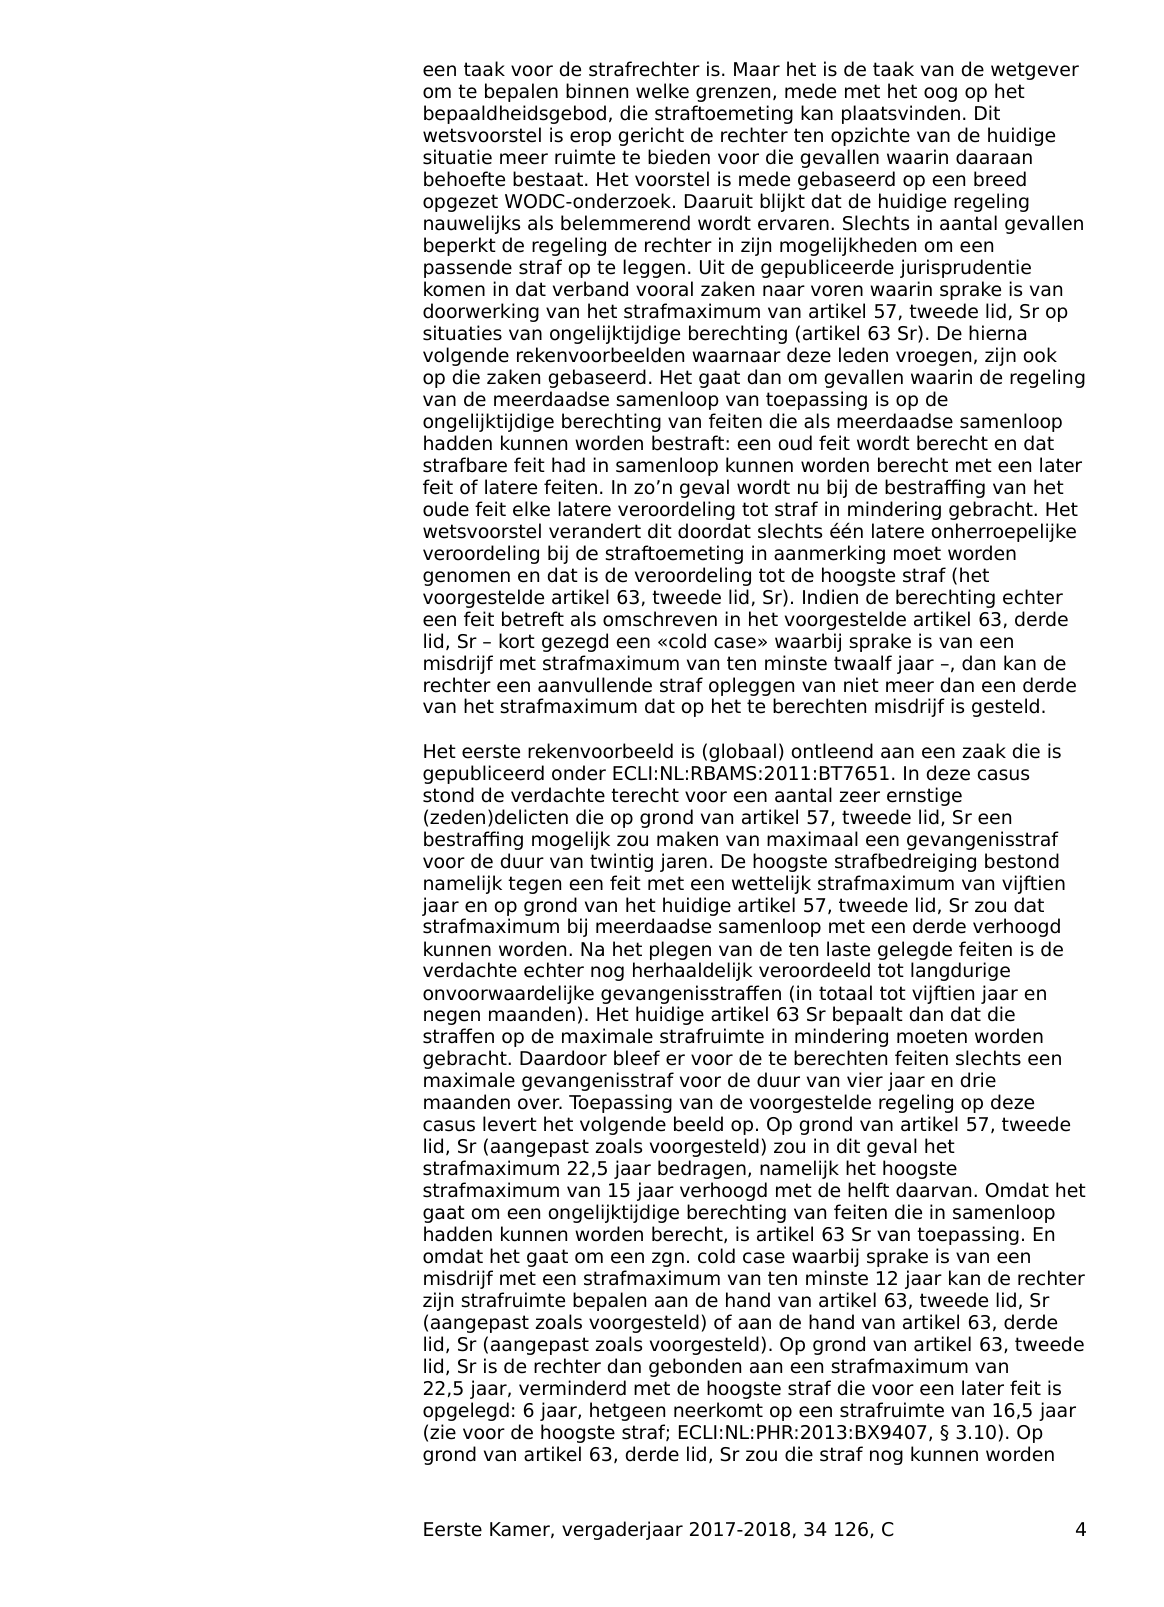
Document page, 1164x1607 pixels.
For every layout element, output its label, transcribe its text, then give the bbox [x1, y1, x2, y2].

text Het eerste rekenvoorbeeld is (globaal) ontleend aan een zaak die is gepubliceerd onder ECLI:NL:RBAMS:2011:BT7651. In deze casus stond de verdachte terecht voor een aantal zeer ernstige (zeden)delicten die op grond van artikel 57, tweede lid, Sr een bestraffing mogelijk zou maken van maximaal een gevangenisstraf voor de duur van twintig jaren. De hoogste strafbedreiging bestond namelijk tegen een feit met een wettelijk strafmaximum van vijftien jaar en op grond van het huidige artikel 57, tweede lid, Sr zou dat strafmaximum bij meerdaadse samenloop met een derde verhoogd kunnen worden. Na het plegen van de ten laste gelegde feiten is de verdachte echter nog herhaaldelijk veroordeeld tot langdurige onvoorwaardelijke gevangenisstraffen (in totaal tot vijftien jaar en negen maanden). Het huidige artikel 63 Sr bepaalt dan dat die straffen op de maximale strafruimte in mindering moeten worden gebracht. Daardoor bleef er voor de te berechten feiten slechts een maximale gevangenisstraf voor de duur van vier jaar en drie maanden over. Toepassing van de voorgestelde regeling op deze casus levert het volgende beeld op. Op grond van artikel 57, tweede lid, Sr (aangepast zoals voorgesteld) zou in dit geval het strafmaximum 22,5 jaar bedragen, namelijk het hoogste strafmaximum van 15 jaar verhoogd met de helft daarvan. Omdat het gaat om een ongelijktijdige berechting van feiten die in samenloop hadden kunnen worden berecht, is artikel 63 Sr van toepassing. En omdat het gaat om een zgn. cold case waarbij sprake is van een misdrijf met een strafmaximum van ten minste 12 jaar kan de rechter zijn strafruimte bepalen aan de hand van artikel 63, tweede lid, Sr (aangepast zoals voorgesteld) of aan de hand van artikel 63, derde lid, Sr (aangepast zoals voorgesteld). Op grond van artikel 63, tweede lid, Sr is de rechter dan gebonden aan een strafmaximum van 22,5 jaar, verminderd met de hoogste straf die voor een later feit is opgelegd: 6 jaar, hetgeen neerkomt op een strafruimte van 16,5 jaar (zie voor de hoogste straf; ECLI:NL:PHR:2013:BX9407, § 3.10). Op grond van artikel 63, derde lid, Sr zou die straf nog kunnen worden [422, 741, 1087, 1466]
text een taak voor de strafrechter is. Maar het is de taak van de wetgever om te bepalen binnen welke grenzen, mede met het oog op het bepaaldheidsgebod, die straftoemeting kan plaatsvinden. Dit wetsvoorstel is erop gericht de rechter ten opzichte van de huidige situatie meer ruimte te bieden voor die gevallen waarin daaraan behoefte bestaat. Het voorstel is mede gebaseerd op een breed opgezet WODC-onderzoek. Daaruit blijkt dat de huidige regeling nauwelijks als belemmerend wordt ervaren. Slechts in aantal gevallen beperkt de regeling de rechter in zijn mogelijkheden om een passende straf op te leggen. Uit de gepubliceerde jurisprudentie komen in dat verband vooral zaken naar voren waarin sprake is van doorwerking van het strafmaximum van artikel 57, tweede lid, Sr op situaties van ongelijktijdige berechting (artikel 63 Sr). De hierna volgende rekenvoorbeelden waarnaar deze leden vroegen, zijn ook op die zaken gebaseerd. Het gaat dan om gevallen waarin de regeling van de meerdaadse samenloop van toepassing is op de ongelijktijdige berechting van feiten die als meerdaadse samenloop hadden kunnen worden bestraft: een oud feit wordt berecht en dat strafbare feit had in samenloop kunnen worden berecht met een later feit of latere feiten. In zo’n geval wordt nu bij de bestraffing van het oude feit elke latere veroordeling tot straf in mindering gebracht. Het wetsvoorstel verandert dit doordat slechts één latere onherroepelijke veroordeling bij de straftoemeting in aanmerking moet worden genomen en dat is de veroordeling tot de hoogste straf (het voorgestelde artikel 63, tweede lid, Sr). Indien de berechting echter een feit betreft als omschreven in het voorgestelde artikel 63, derde lid, Sr – kort gezegd een «cold case» waarbij sprake is van een misdrijf met strafmaximum van ten minste twaalf jaar –, dan kan de rechter een aanvullende straf opleggen van niet meer dan een derde van het strafmaximum dat op het te berechten misdrijf is gesteld. [422, 59, 1087, 718]
